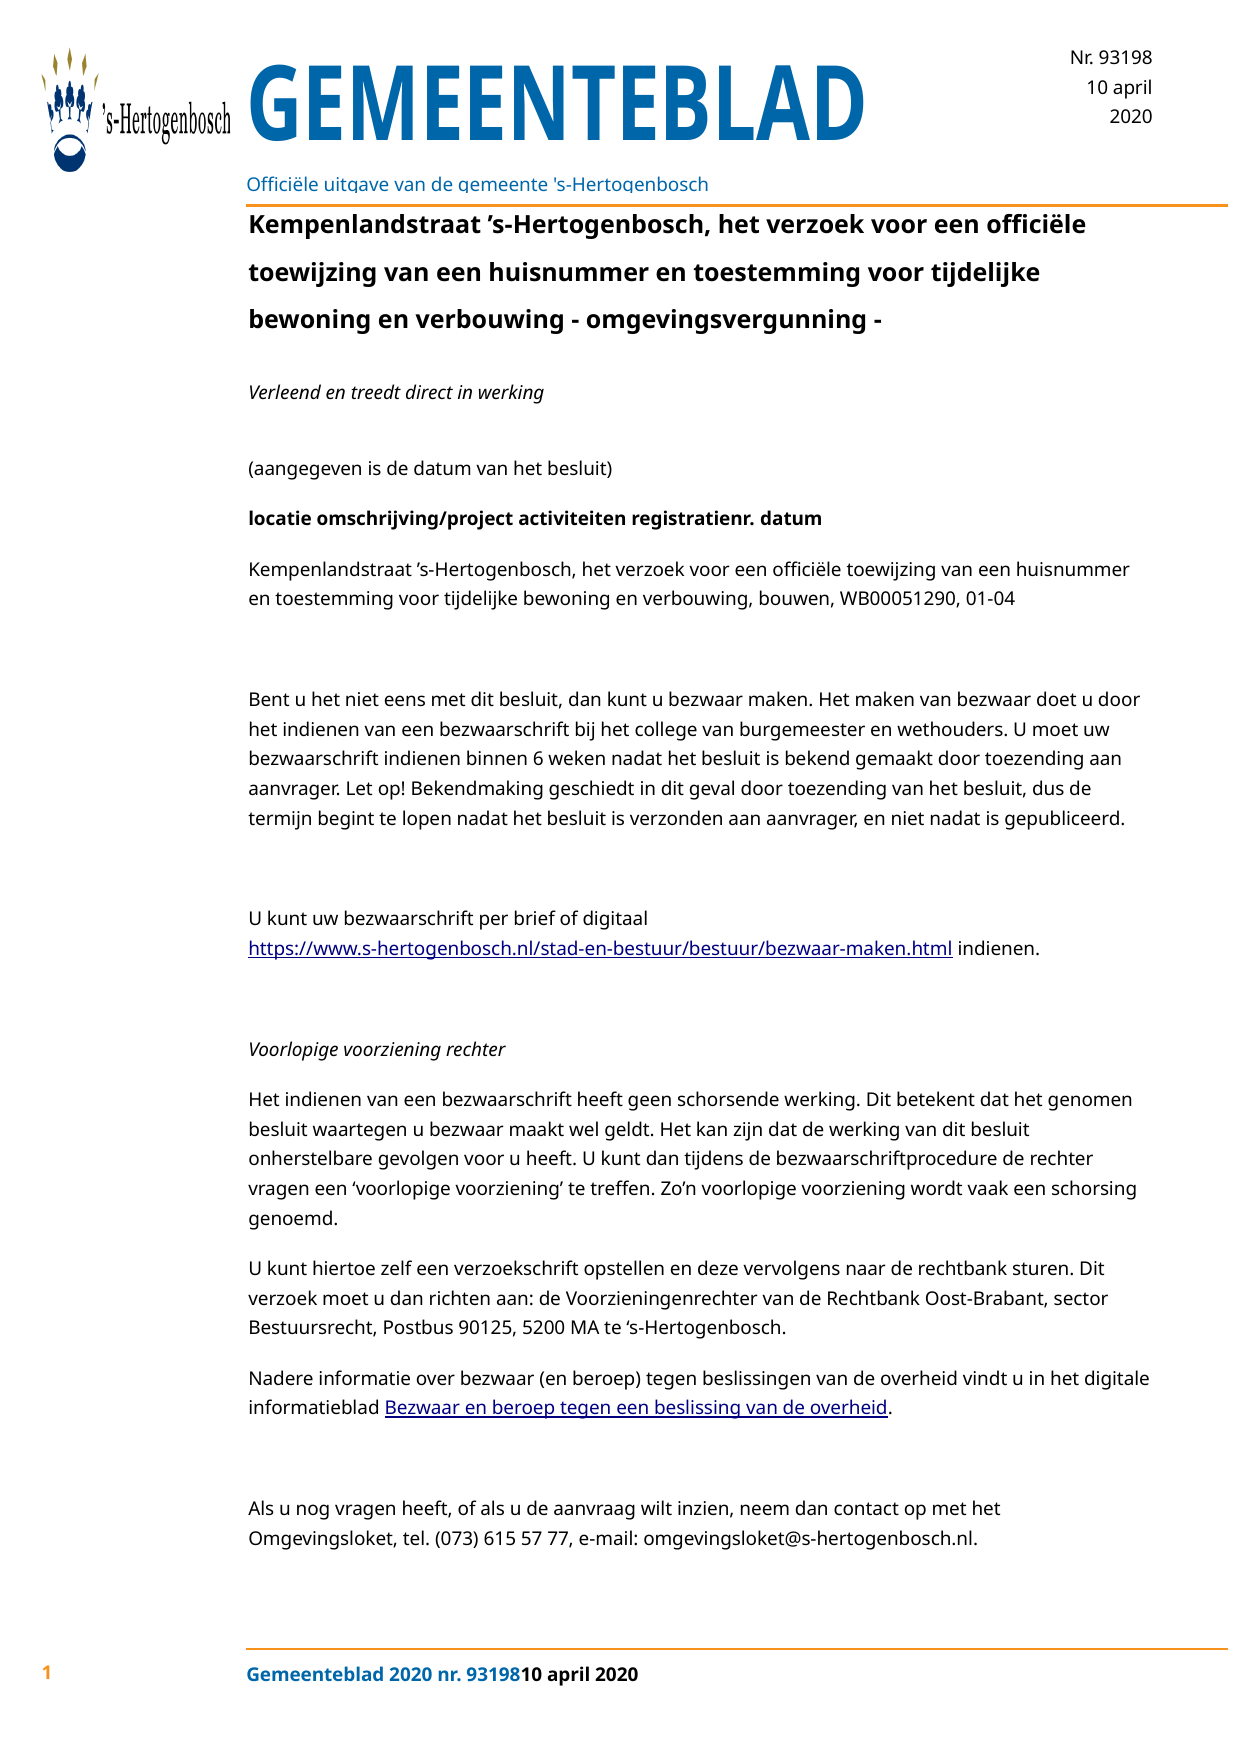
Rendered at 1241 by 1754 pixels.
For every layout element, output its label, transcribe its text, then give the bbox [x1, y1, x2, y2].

text Kempenlandstraat ’s-Hertogenbosch, het verzoek voor een officiële toewijzing van een huisnummer en toestemming voor tijdelijke bewoning en verbouwing, bouwen, WB00051290, 01-04 [248, 556, 1152, 611]
text U kunt hiertoe zelf een verzoekschrift opstellen en deze vervolgens naar de rechtbank sturen. Dit verzoek moet u dan richten aan: de Voorzieningenrechter van de Rechtbank Oost-Brabant, sector Bestuursrecht, Postbus 90125, 5200 MA te ‘s-Hertogenbosch. [248, 1255, 1152, 1340]
text Als u nog vragen heeft, of als u de aanvraag wilt inzien, neem dan contact op met het Omgevingsloket, tel. (073) 615 57 77, e-mail: omgevingsloket@s-hertogenbosch.nl. [248, 1495, 1152, 1551]
text Bent u het niet eens met dit besluit, dan kunt u bezwaar maken. Het maken van bezwaar doet u door het indienen van een bezwaarschrift bij het college van burgemeester en wethouders. U moet uw bezwaarschrift indienen binnen 6 weken nadat het besluit is bekend gemaakt door toezending aan aanvrager. Let op! Bekendmaking geschiedt in dit geval door toezending van het besluit, dus de termijn begint te lopen nadat het besluit is verzonden aan aanvrager, en niet nadat is gepubliceerd. [248, 686, 1152, 831]
text locatie omschrijving/project activiteiten registratienr. datum [248, 506, 1152, 531]
text Nadere informatie over bezwaar (en beroep) tegen beslissingen van de overheid vindt u in het digitale informatieblad Bezwaar en beroep tegen een beslissing van de overheid. [248, 1365, 1152, 1420]
picture [41, 47, 231, 172]
text Voorlopige voorziening rechter [248, 1036, 1152, 1062]
text (aangegeven is de datum van het besluit) [248, 455, 1152, 481]
text U kunt uw bezwaarschrift per brief of digitaal https://www.s-hertogenbosch.nl/stad-en-bestuur/bestuur/bezwaar-maken.html indienen. [248, 906, 1152, 961]
text Het indienen van een bezwaarschrift heeft geen schorsende werking. Dit betekent dat het genomen besluit waartegen u bezwaar maakt wel geldt. Het kan zijn dat de werking van dit besluit onherstelbare gevolgen voor u heeft. U kunt dan tijdens de bezwaarschriftprocedure de rechter vragen een ‘voorlopige voorziening’ te treffen. Zo’n voorlopige voorziening wordt vaak een schorsing genoemd. [248, 1086, 1152, 1231]
text Kempenlandstraat ’s-Hertogenbosch, het verzoek voor een officiële toewijzing van een huisnummer en toestemming voor tijdelijke bewoning en verbouwing - omgevingsvergunning - [248, 207, 1152, 336]
text Verleend en treedt direct in werking [248, 379, 1152, 405]
